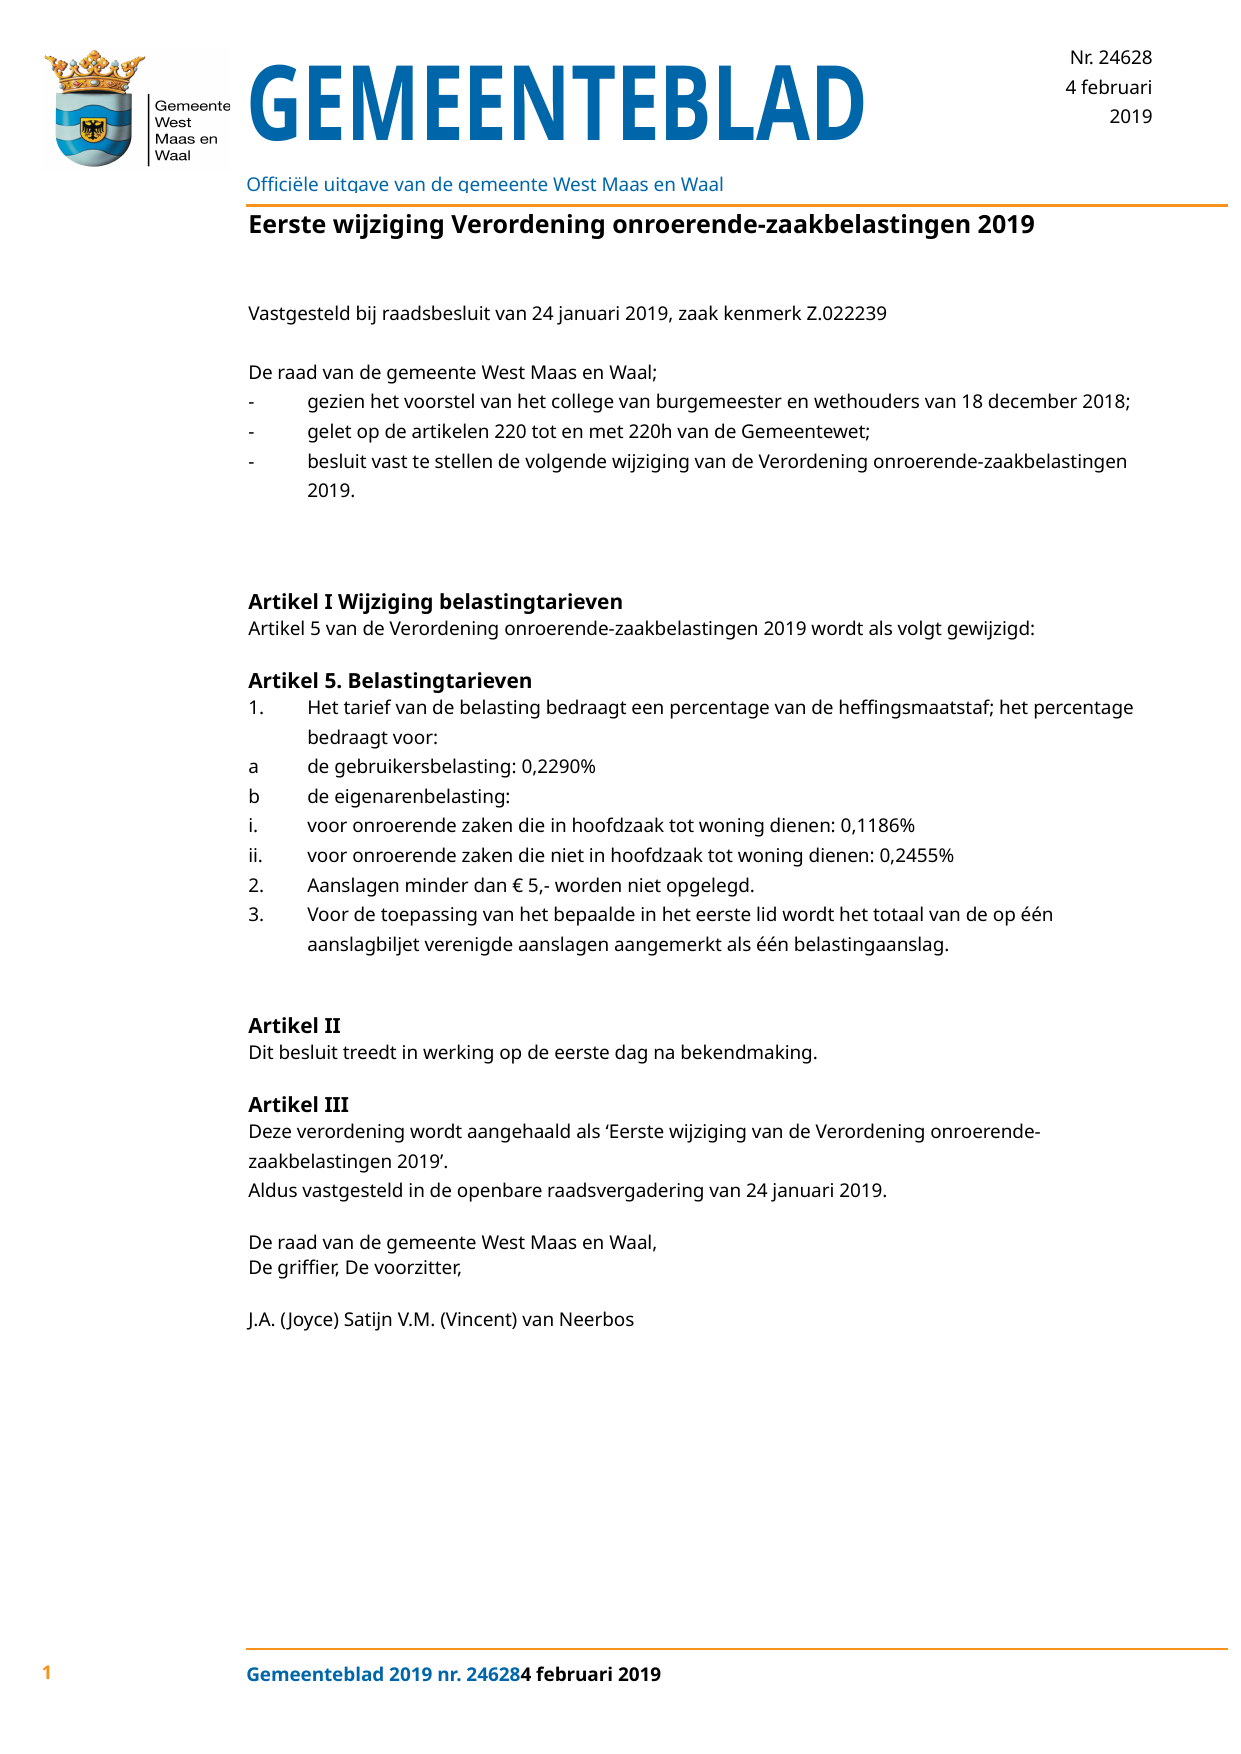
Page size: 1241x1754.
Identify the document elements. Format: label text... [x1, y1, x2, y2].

list de gebruikersbelasting: 0,2290% [248, 753, 1152, 779]
text Artikel 5. Belastingtarieven [248, 666, 1152, 694]
list Het tarief van de belasting bedraagt een percentage van de heffingsmaatstaf; het percentage bedraagt voor: [248, 694, 1152, 749]
text Vastgesteld bij raadsbesluit van 24 januari 2019, zaak kenmerk Z.022239 [248, 300, 1152, 326]
text De griffier, De voorzitter, [248, 1254, 1152, 1280]
text De raad van de gemeente West Maas en Waal; [248, 359, 1152, 385]
text Dit besluit treedt in werking op de eerste dag na bekendmaking. [248, 1039, 1152, 1065]
picture [41, 47, 231, 172]
text Artikel 5 van de Verordening onroerende-zaakbelastingen 2019 wordt als volgt gewijzigd: [248, 615, 1152, 641]
list voor onroerende zaken die niet in hoofdzaak tot woning dienen: 0,2455% [248, 842, 1152, 868]
text Artikel III [248, 1090, 1152, 1118]
list de eigenarenbelasting: [248, 783, 1152, 809]
text J.A. (Joyce) Satijn V.M. (Vincent) van Neerbos [248, 1306, 1152, 1332]
list Voor de toepassing van het bepaalde in het eerste lid wordt het totaal van de op één aanslagbiljet verenigde aanslagen aangemerkt als één belastingaanslag. [248, 901, 1152, 957]
text Deze verordening wordt aangehaald als ‘Eerste wijziging van de Verordening onroerende-zaakbelastingen 2019’. [248, 1118, 1152, 1173]
list besluit vast te stellen de volgende wijziging van de Verordening onroerende-zaakbelastingen 2019. [248, 448, 1152, 503]
text Eerste wijziging Verordening onroerende-zaakbelastingen 2019 [248, 207, 1152, 241]
text Artikel II [248, 1011, 1152, 1039]
list Aanslagen minder dan € 5,- worden niet opgelegd. [248, 872, 1152, 897]
list voor onroerende zaken die in hoofdzaak tot woning dienen: 0,1186% [248, 813, 1152, 838]
text Artikel I Wijziging belastingtarieven [248, 587, 1152, 615]
text Aldus vastgesteld in de openbare raadsvergadering van 24 januari 2019. [248, 1177, 1152, 1203]
list gelet op de artikelen 220 tot en met 220h van de Gemeentewet; [248, 418, 1152, 444]
list gezien het voorstel van het college van burgemeester en wethouders van 18 december 2018; [248, 389, 1152, 414]
text De raad van de gemeente West Maas en Waal, [248, 1229, 1152, 1254]
